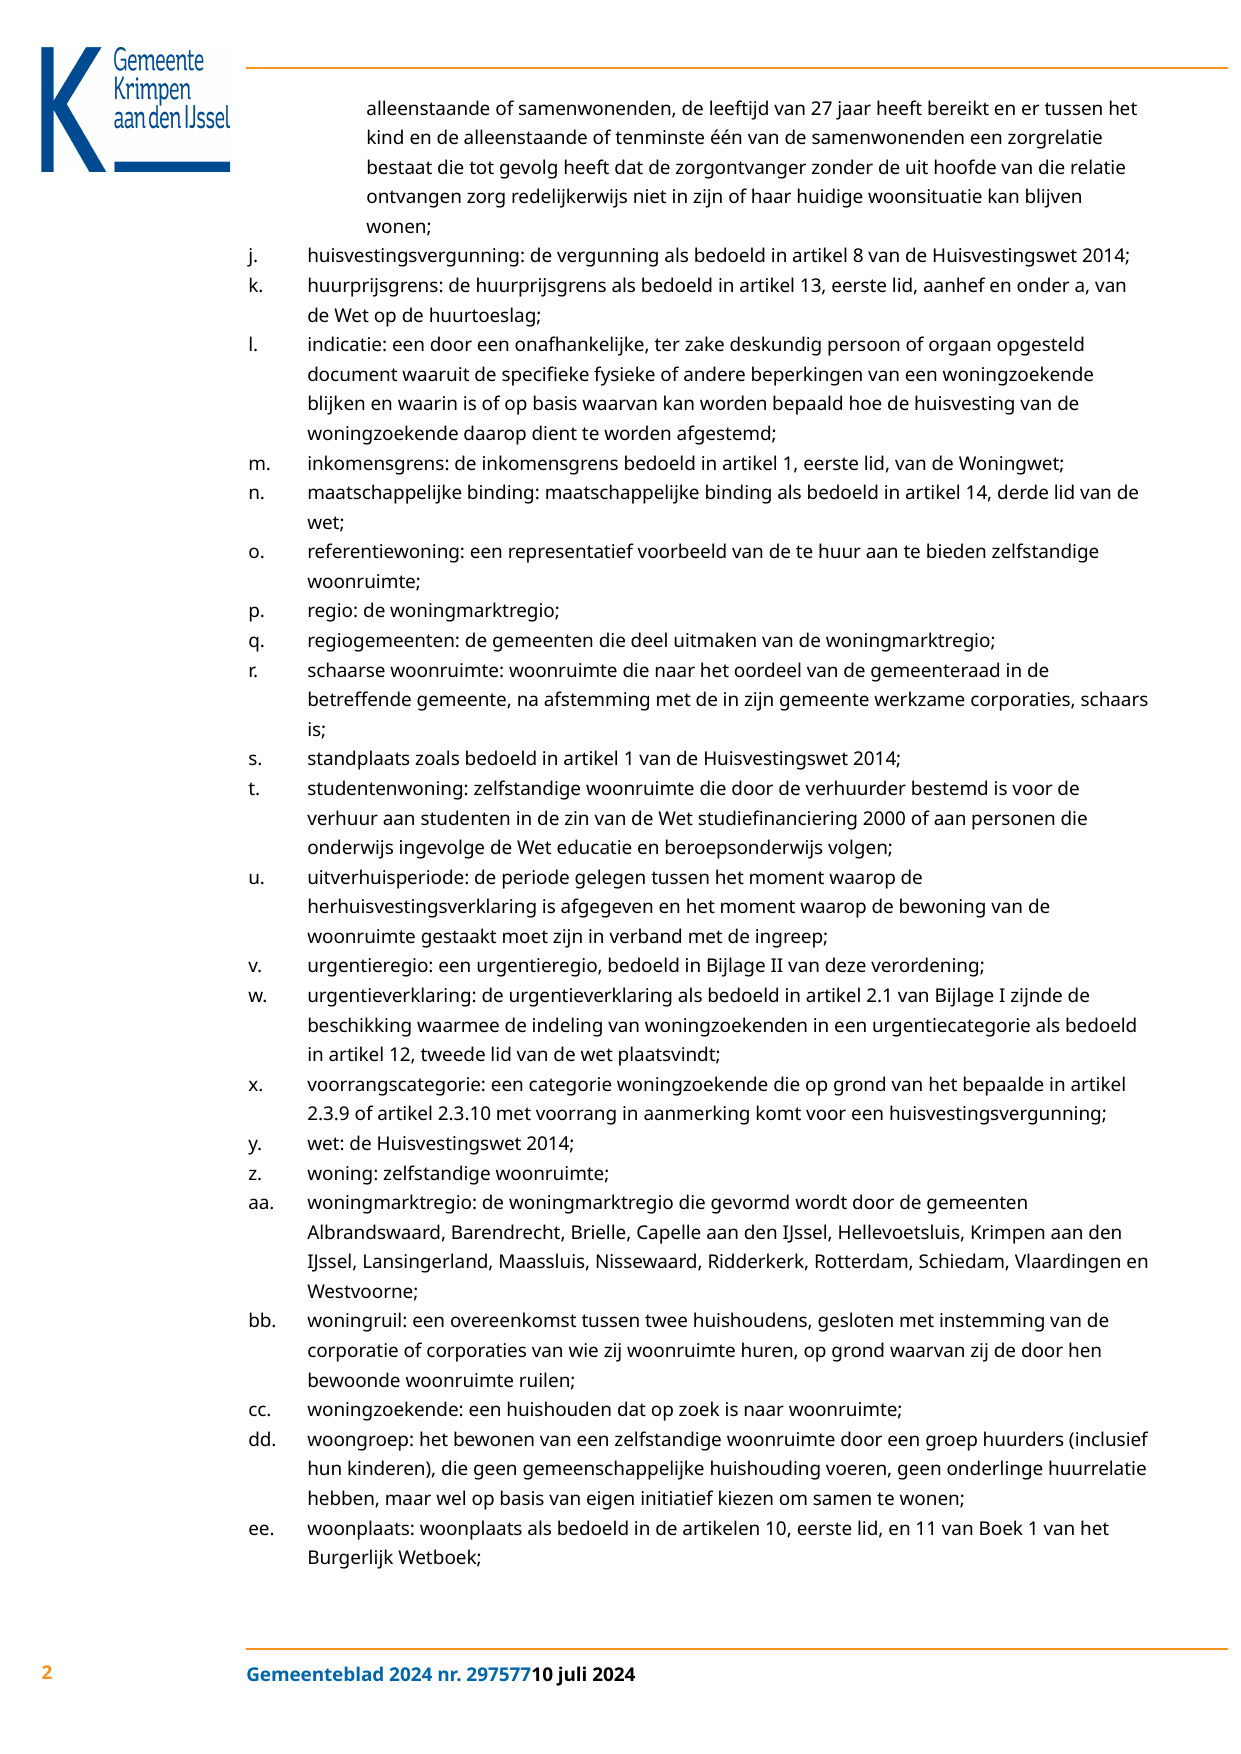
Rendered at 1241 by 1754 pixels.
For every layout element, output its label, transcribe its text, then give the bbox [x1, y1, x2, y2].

list woonplaats: woonplaats als bedoeld in de artikelen 10, eerste lid, en 11 van Boek 1 van het Burgerlijk Wetboek; [248, 1515, 1152, 1570]
list regio: de woningmarktregio; [248, 598, 1152, 623]
picture [41, 47, 231, 172]
list schaarse woonruimte: woonruimte die naar het oordeel van de gemeenteraad in de betreffende gemeente, na afstemming met de in zijn gemeente werkzame corporaties, schaars is; [248, 657, 1152, 742]
list referentiewoning: een representatief voorbeeld van de te huur aan te bieden zelfstandige woonruimte; [248, 538, 1152, 594]
list voorrangscategorie: een categorie woningzoekende die op grond van het bepaalde in artikel 2.3.9 of artikel 2.3.10 met voorrang in aanmerking komt voor een huisvestingsvergunning; [248, 1071, 1152, 1126]
list alleenstaande of samenwonenden, de leeftijd van 27 jaar heeft bereikt en er tussen het kind en de alleenstaande of tenminste één van de samenwonenden een zorgrelatie bestaat die tot gevolg heeft dat de zorgontvanger zonder de uit hoofde van die relatie ontvangen zorg redelijkerwijs niet in zijn of haar huidige woonsituatie kan blijven wonen; [307, 95, 1152, 239]
list regiogemeenten: de gemeenten die deel uitmaken van de woningmarktregio; [248, 627, 1152, 653]
list urgentieverklaring: de urgentieverklaring als bedoeld in artikel 2.1 van Bijlage I zijnde de beschikking waarmee de indeling van woningzoekenden in een urgentiecategorie als bedoeld in artikel 12, tweede lid van de wet plaatsvindt; [248, 982, 1152, 1067]
list urgentieregio: een urgentieregio, bedoeld in Bijlage II van deze verordening; [248, 953, 1152, 978]
list woongroep: het bewonen van een zelfstandige woonruimte door een groep huurders (inclusief hun kinderen), die geen gemeenschappelijke huishouding voeren, geen onderlinge huurrelatie hebben, maar wel op basis van eigen initiatief kiezen om samen te wonen; [248, 1426, 1152, 1511]
list inkomensgrens: de inkomensgrens bedoeld in artikel 1, eerste lid, van de Woningwet; [248, 450, 1152, 476]
list maatschappelijke binding: maatschappelijke binding als bedoeld in artikel 14, derde lid van de wet; [248, 479, 1152, 535]
list woning: zelfstandige woonruimte; [248, 1160, 1152, 1186]
list studentenwoning: zelfstandige woonruimte die door de verhuurder bestemd is voor de verhuur aan studenten in de zin van de Wet studiefinanciering 2000 of aan personen die onderwijs ingevolge de Wet educatie en beroepsonderwijs volgen; [248, 775, 1152, 860]
list huurprijsgrens: de huurprijsgrens als bedoeld in artikel 13, eerste lid, aanhef en onder a, van de Wet op de huurtoeslag; [248, 272, 1152, 328]
list indicatie: een door een onafhankelijke, ter zake deskundig persoon of orgaan opgesteld document waaruit de specifieke fysieke of andere beperkingen van een woningzoekende blijken en waarin is of op basis waarvan kan worden bepaald hoe de huisvesting van de woningzoekende daarop dient te worden afgestemd; [248, 331, 1152, 446]
list wet: de Huisvestingswet 2014; [248, 1130, 1152, 1156]
list uitverhuisperiode: de periode gelegen tussen het moment waarop de herhuisvestingsverklaring is afgegeven en het moment waarop de bewoning van de woonruimte gestaakt moet zijn in verband met de ingreep; [248, 864, 1152, 949]
list woningmarktregio: de woningmarktregio die gevormd wordt door de gemeenten Albrandswaard, Barendrecht, Brielle, Capelle aan den IJssel, Hellevoetsluis, Krimpen aan den IJssel, Lansingerland, Maassluis, Nissewaard, Ridderkerk, Rotterdam, Schiedam, Vlaardingen en Westvoorne; [248, 1189, 1152, 1304]
list standplaats zoals bedoeld in artikel 1 van de Huisvestingswet 2014; [248, 746, 1152, 771]
list huisvestingsvergunning: de vergunning als bedoeld in artikel 8 van de Huisvestingswet 2014; [248, 243, 1152, 268]
list woningzoekende: een huishouden dat op zoek is naar woonruimte; [248, 1396, 1152, 1422]
list woningruil: een overeenkomst tussen twee huishoudens, gesloten met instemming van de corporatie of corporaties van wie zij woonruimte huren, op grond waarvan zij de door hen bewoonde woonruimte ruilen; [248, 1308, 1152, 1393]
